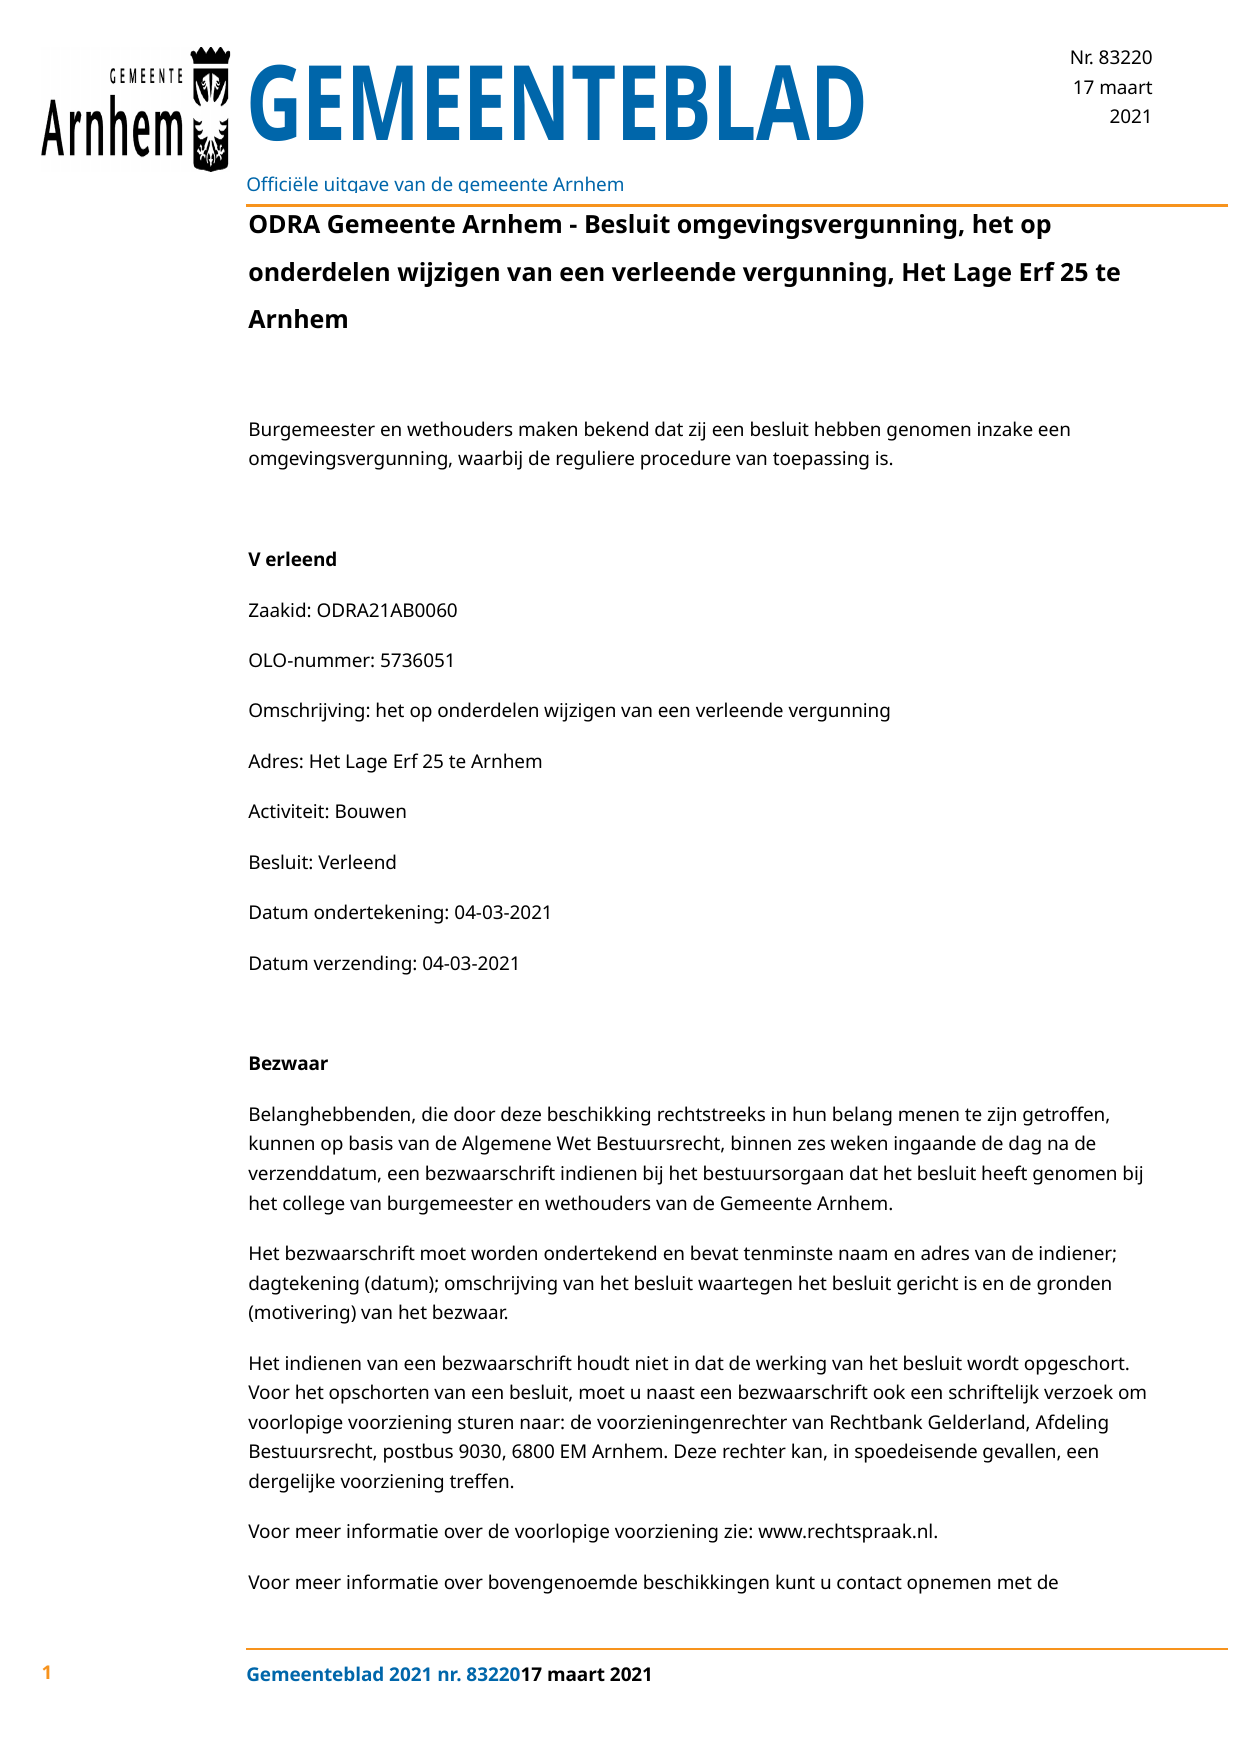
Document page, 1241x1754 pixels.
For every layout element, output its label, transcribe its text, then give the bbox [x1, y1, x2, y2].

text Datum ondertekening: 04-03-2021 [248, 899, 1152, 925]
text Adres: Het Lage Erf 25 te Arnhem [248, 748, 1152, 774]
text ODRA Gemeente Arnhem - Besluit omgevingsvergunning, het op onderdelen wijzigen van een verleende vergunning, Het Lage Erf 25 te Arnhem [248, 207, 1152, 336]
text Belanghebbenden, die door deze beschikking rechtstreeks in hun belang menen te zijn getroffen, kunnen op basis van de Algemene Wet Bestuursrecht, binnen zes weken ingaande de dag na de verzenddatum, een bezwaarschrift indienen bij het bestuursorgaan dat het besluit heeft genomen bij het college van burgemeester en wethouders van de Gemeente Arnhem. [248, 1101, 1152, 1215]
text V erleend [248, 546, 1152, 572]
text Besluit: Verleend [248, 849, 1152, 874]
text Het bezwaarschrift moet worden ondertekend en bevat tenminste naam en adres van de indiener; dagtekening (datum); omschrijving van het besluit waartegen het besluit gericht is en de gronden (motivering) van het bezwaar. [248, 1240, 1152, 1325]
text Voor meer informatie over de voorlopige voorziening zie: www.rechtspraak.nl. [248, 1518, 1152, 1544]
text Burgemeester en wethouders maken bekend dat zij een besluit hebben genomen inzake een omgevingsvergunning, waarbij de reguliere procedure van toepassing is. [248, 416, 1152, 471]
text OLO-nummer: 5736051 [248, 647, 1152, 673]
text Zaakid: ODRA21AB0060 [248, 597, 1152, 622]
text Voor meer informatie over bovengenoemde beschikkingen kunt u contact opnemen met de [248, 1569, 1152, 1594]
picture [41, 47, 231, 172]
text Omschrijving: het op onderdelen wijzigen van een verleende vergunning [248, 698, 1152, 723]
text Bezwaar [248, 1051, 1152, 1076]
text Activiteit: Bouwen [248, 798, 1152, 824]
text Datum verzending: 04-03-2021 [248, 950, 1152, 975]
text Het indienen van een bezwaarschrift houdt niet in dat de werking van het besluit wordt opgeschort. Voor het opschorten van een besluit, moet u naast een bezwaarschrift ook een schriftelijk verzoek om voorlopige voorziening sturen naar: de voorzieningenrechter van Rechtbank Gelderland, Afdeling Bestuursrecht, postbus 9030, 6800 EM Arnhem. Deze rechter kan, in spoedeisende gevallen, een dergelijke voorziening treffen. [248, 1350, 1152, 1494]
